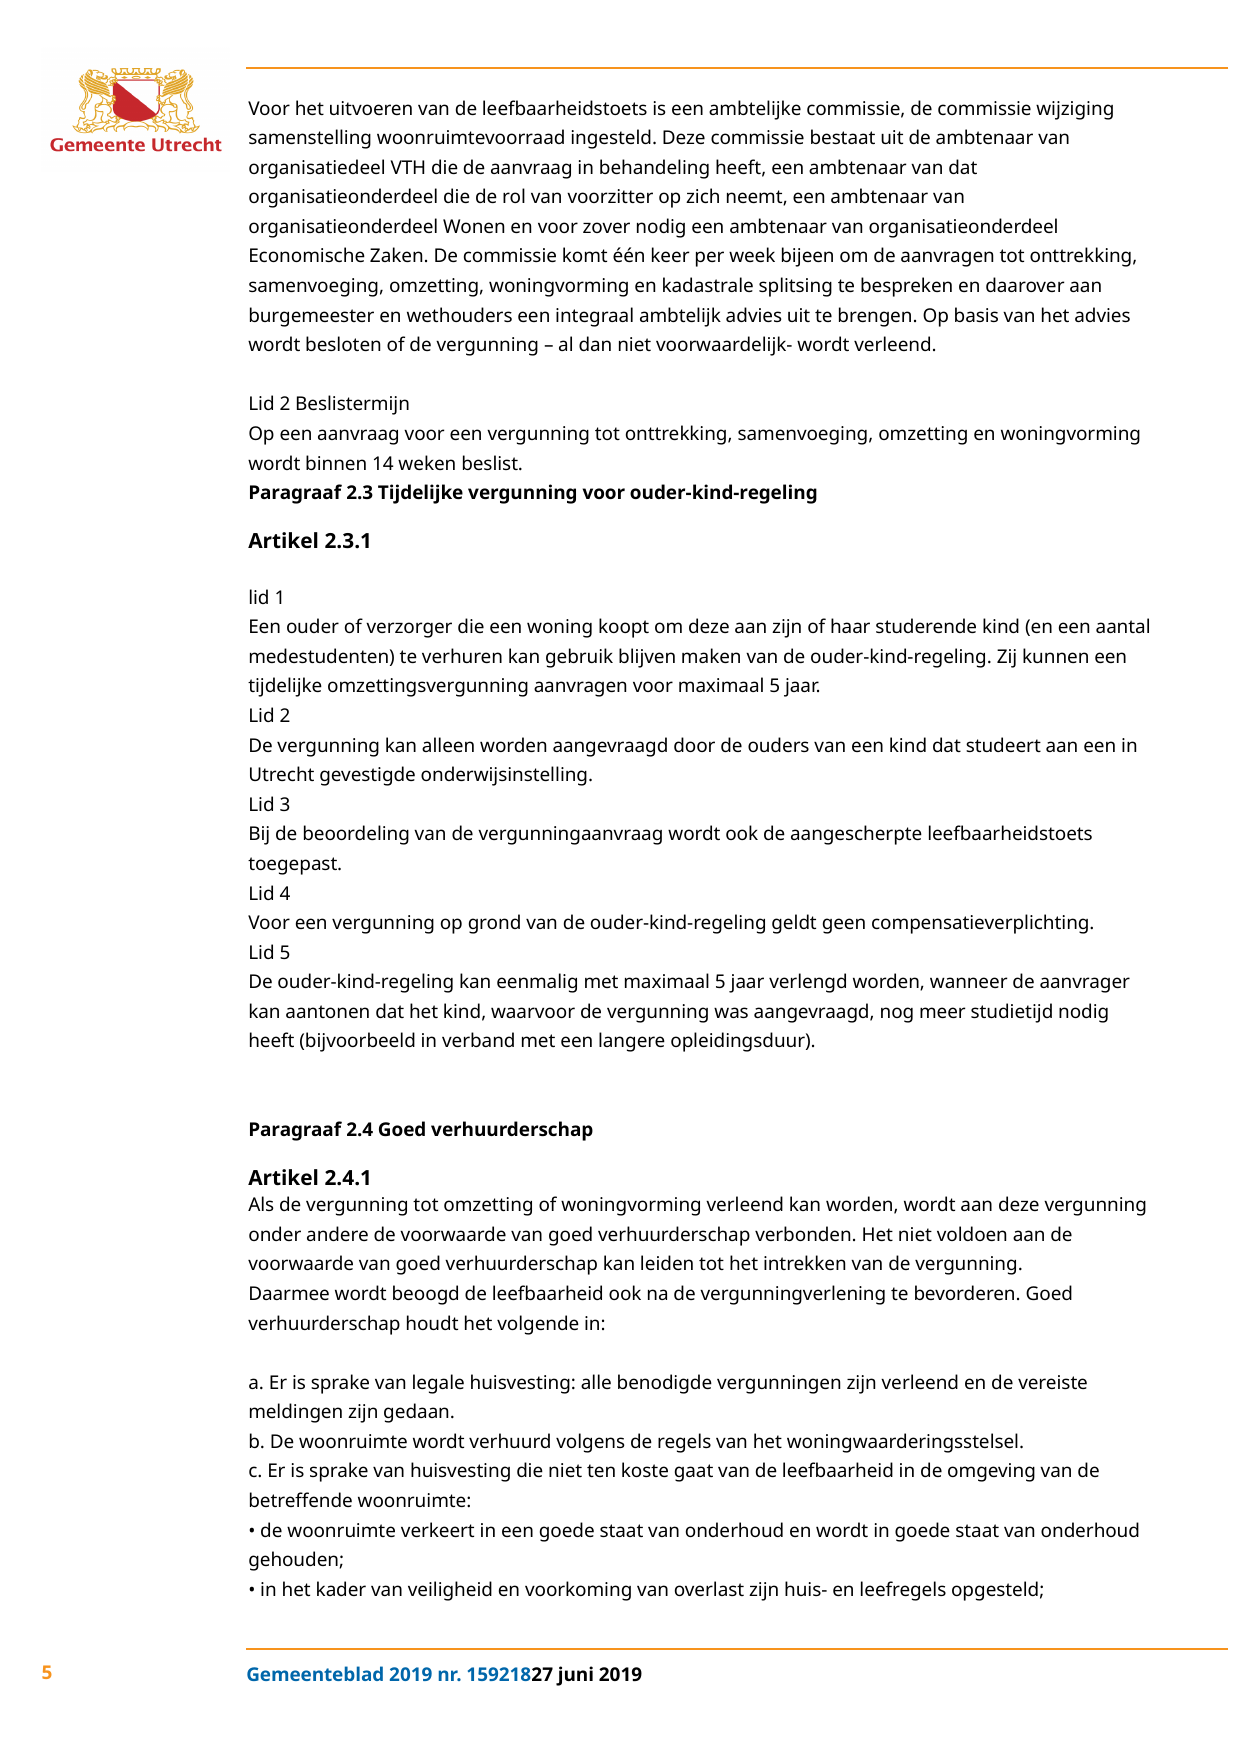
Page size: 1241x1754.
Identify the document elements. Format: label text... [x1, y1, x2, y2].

text Voor een vergunning op grond van de ouder-kind-regeling geldt geen compensatieverplichting. [248, 909, 1152, 935]
text • in het kader van veiligheid en voorkoming van overlast zijn huis- en leefregels opgesteld; [248, 1576, 1152, 1602]
text Lid 4 [248, 880, 1152, 906]
text Paragraaf 2.3 Tijdelijke vergunning voor ouder-kind-regeling [248, 479, 1152, 505]
text Lid 2 Beslistermijn [248, 391, 1152, 416]
text Op een aanvraag voor een vergunning tot onttrekking, samenvoeging, omzetting en woningvorming wordt binnen 14 weken beslist. [248, 420, 1152, 476]
text Bij de beoordeling van de vergunningaanvraag wordt ook de aangescherpte leefbaarheidstoets toegepast. [248, 821, 1152, 876]
text De ouder-kind-regeling kan eenmalig met maximaal 5 jaar verlengd worden, wanneer de aanvrager kan aantonen dat het kind, waarvoor de vergunning was aangevraagd, nog meer studietijd nodig heeft (bijvoorbeeld in verband met een langere opleidingsduur). [248, 968, 1152, 1053]
text Een ouder of verzorger die een woning koopt om deze aan zijn of haar studerende kind (en een aantal medestudenten) te verhuren kan gebruik blijven maken van de ouder-kind-regeling. Zij kunnen een tijdelijke omzettingsvergunning aanvragen voor maximaal 5 jaar. [248, 613, 1152, 698]
text Voor het uitvoeren van de leefbaarheidstoets is een ambtelijke commissie, de commissie wijziging samenstelling woonruimtevoorraad ingesteld. Deze commissie bestaat uit de ambtenaar van organisatiedeel VTH die de aanvraag in behandeling heeft, een ambtenaar van dat organisatieonderdeel die de rol van voorzitter op zich neemt, een ambtenaar van organisatieonderdeel Wonen en voor zover nodig een ambtenaar van organisatieonderdeel Economische Zaken. De commissie komt één keer per week bijeen om de aanvragen tot onttrekking, samenvoeging, omzetting, woningvorming en kadastrale splitsing te bespreken en daarover aan burgemeester en wethouders een integraal ambtelijk advies uit te brengen. Op basis van het advies wordt besloten of de vergunning – al dan niet voorwaardelijk- wordt verleend. [248, 95, 1152, 357]
text b. De woonruimte wordt verhuurd volgens de regels van het woningwaarderingsstelsel. [248, 1428, 1152, 1454]
text Artikel 2.4.1 [248, 1163, 1152, 1191]
text De vergunning kan alleen worden aangevraagd door de ouders van een kind dat studeert aan een in Utrecht gevestigde onderwijsinstelling. [248, 732, 1152, 787]
text Daarmee wordt beoogd de leefbaarheid ook na de vergunningverlening te bevorderen. Goed verhuurderschap houdt het volgende in: [248, 1280, 1152, 1336]
text a. Er is sprake van legale huisvesting: alle benodigde vergunningen zijn verleend en de vereiste meldingen zijn gedaan. [248, 1369, 1152, 1424]
text c. Er is sprake van huisvesting die niet ten koste gaat van de leefbaarheid in de omgeving van de betreffende woonruimte: [248, 1458, 1152, 1513]
text Paragraaf 2.4 Goed verhuurderschap [248, 1116, 1152, 1142]
text Lid 5 [248, 939, 1152, 965]
text Als de vergunning tot omzetting of woningvorming verleend kan worden, wordt aan deze vergunning onder andere de voorwaarde van goed verhuurderschap verbonden. Het niet voldoen aan de voorwaarde van goed verhuurderschap kan leiden tot het intrekken van de vergunning. [248, 1191, 1152, 1276]
picture [41, 47, 231, 172]
text lid 1 [248, 584, 1152, 610]
text Artikel 2.3.1 [248, 526, 1152, 554]
text Lid 3 [248, 791, 1152, 817]
text Lid 2 [248, 702, 1152, 728]
text • de woonruimte verkeert in een goede staat van onderhoud en wordt in goede staat van onderhoud gehouden; [248, 1517, 1152, 1572]
